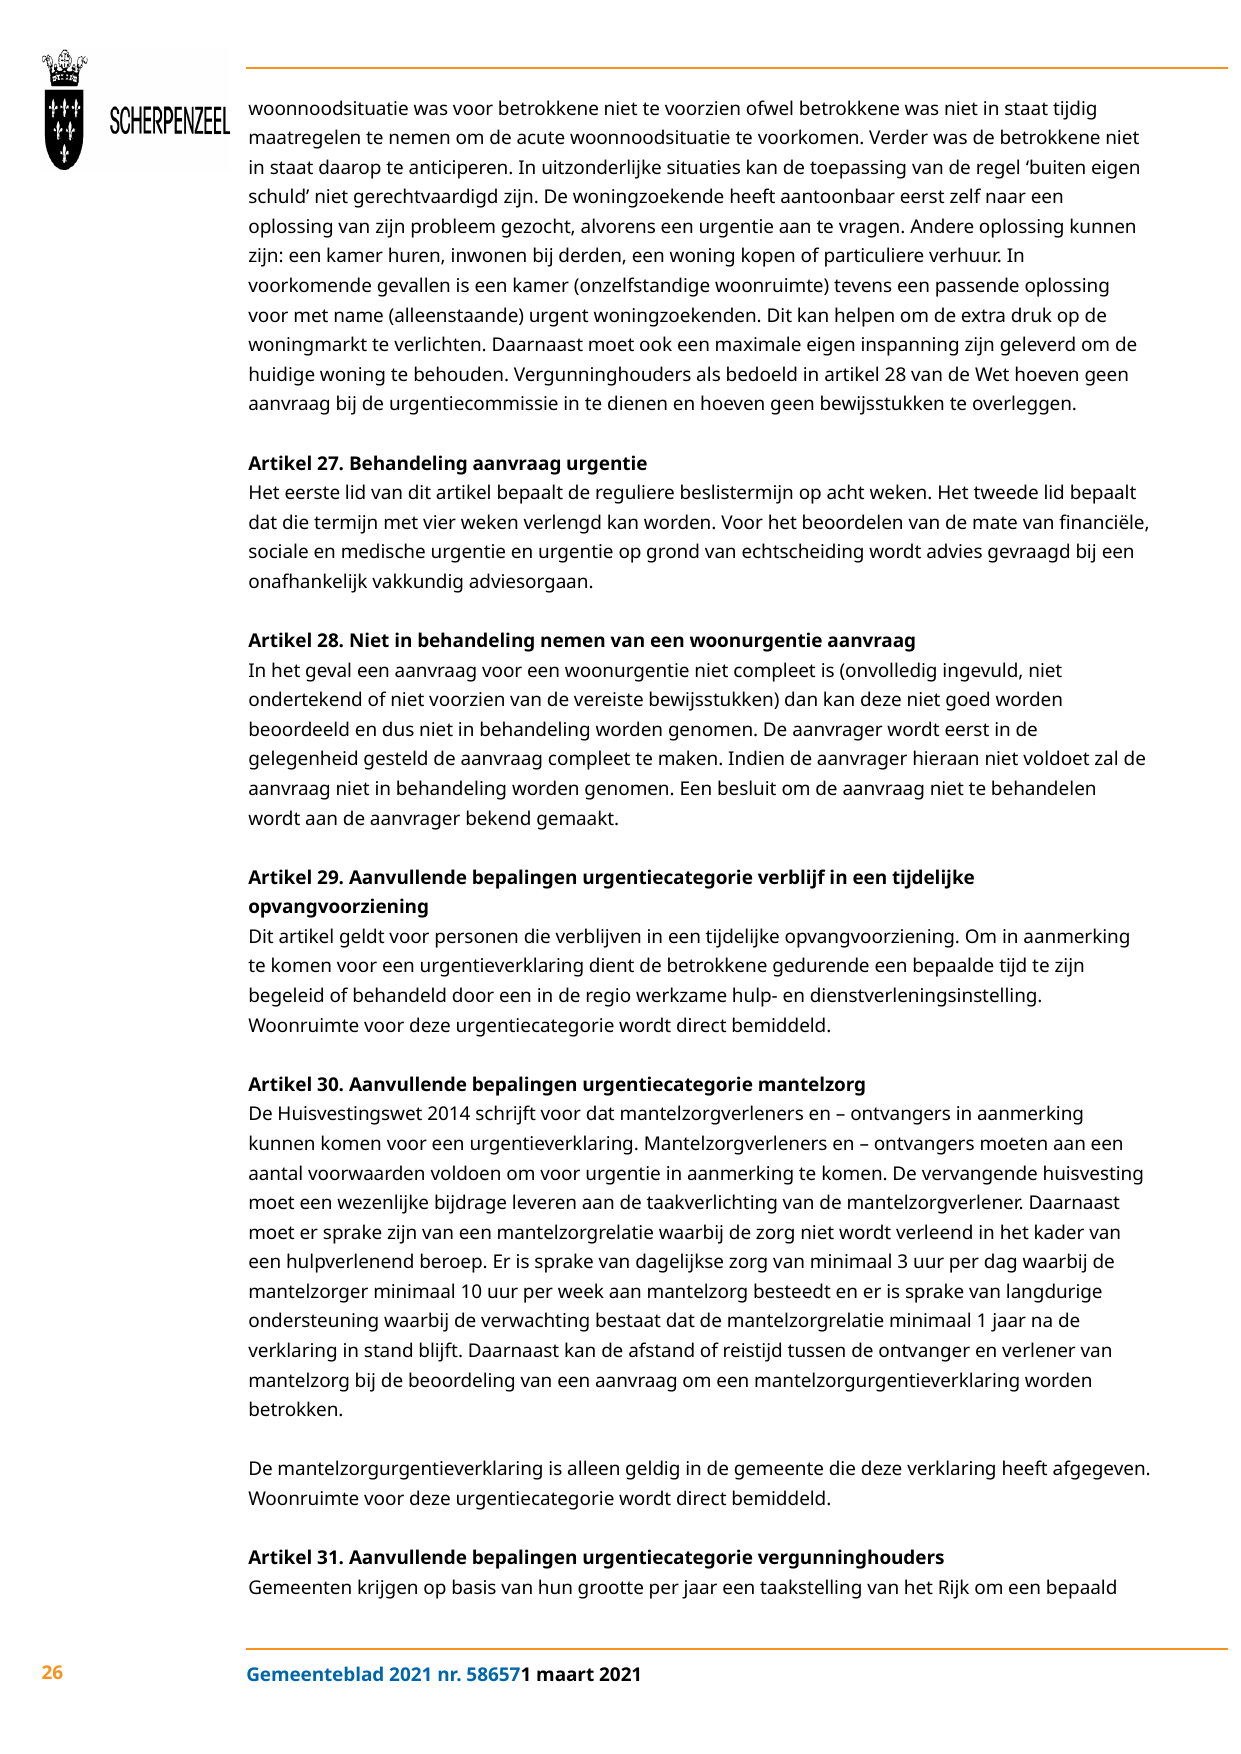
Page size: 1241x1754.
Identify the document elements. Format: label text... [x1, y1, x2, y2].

text Artikel 28. Niet in behandeling nemen van een woonurgentie aanvraag [248, 627, 1152, 653]
text woonnoodsituatie was voor betrokkene niet te voorzien ofwel betrokkene was niet in staat tijdig maatregelen te nemen om de acute woonnoodsituatie te voorkomen. Verder was de betrokkene niet in staat daarop te anticiperen. In uitzonderlijke situaties kan de toepassing van de regel ‘buiten eigen schuld’ niet gerechtvaardigd zijn. De woningzoekende heeft aantoonbaar eerst zelf naar een oplossing van zijn probleem gezocht, alvorens een urgentie aan te vragen. Andere oplossing kunnen zijn: een kamer huren, inwonen bij derden, een woning kopen of particuliere verhuur. In voorkomende gevallen is een kamer (onzelfstandige woonruimte) tevens een passende oplossing voor met name (alleenstaande) urgent woningzoekenden. Dit kan helpen om de extra druk op de woningmarkt te verlichten. Daarnaast moet ook een maximale eigen inspanning zijn geleverd om de huidige woning te behouden. Vergunninghouders als bedoeld in artikel 28 van de Wet hoeven geen aanvraag bij de urgentiecommissie in te dienen en hoeven geen bewijsstukken te overleggen. [248, 95, 1152, 416]
picture [41, 47, 231, 172]
text Gemeenten krijgen op basis van hun grootte per jaar een taakstelling van het Rijk om een bepaald [248, 1574, 1152, 1600]
text Artikel 27. Behandeling aanvraag urgentie [248, 450, 1152, 476]
text Dit artikel geldt voor personen die verblijven in een tijdelijke opvangvoorziening. Om in aanmerking te komen voor een urgentieverklaring dient de betrokkene gedurende een bepaalde tijd te zijn begeleid of behandeld door een in de regio werkzame hulp- en dienstverleningsinstelling. Woonruimte voor deze urgentiecategorie wordt direct bemiddeld. [248, 923, 1152, 1038]
text Artikel 29. Aanvullende bepalingen urgentiecategorie verblijf in een tijdelijke opvangvoorziening [248, 864, 1152, 919]
text In het geval een aanvraag voor een woonurgentie niet compleet is (onvolledig ingevuld, niet ondertekend of niet voorzien van de vereiste bewijsstukken) dan kan deze niet goed worden beoordeeld en dus niet in behandeling worden genomen. De aanvrager wordt eerst in de gelegenheid gesteld de aanvraag compleet te maken. Indien de aanvrager hieraan niet voldoet zal de aanvraag niet in behandeling worden genomen. Een besluit om de aanvraag niet te behandelen wordt aan de aanvrager bekend gemaakt. [248, 657, 1152, 831]
text Artikel 30. Aanvullende bepalingen urgentiecategorie mantelzorg [248, 1071, 1152, 1097]
text De mantelzorgurgentieverklaring is alleen geldig in de gemeente die deze verklaring heeft afgegeven. Woonruimte voor deze urgentiecategorie wordt direct bemiddeld. [248, 1456, 1152, 1511]
text De Huisvestingswet 2014 schrijft voor dat mantelzorgverleners en – ontvangers in aanmerking kunnen komen voor een urgentieverklaring. Mantelzorgverleners en – ontvangers moeten aan een aantal voorwaarden voldoen om voor urgentie in aanmerking te komen. De vervangende huisvesting moet een wezenlijke bijdrage leveren aan de taakverlichting van de mantelzorgverlener. Daarnaast moet er sprake zijn van een mantelzorgrelatie waarbij de zorg niet wordt verleend in het kader van een hulpverlenend beroep. Er is sprake van dagelijkse zorg van minimaal 3 uur per dag waarbij de mantelzorger minimaal 10 uur per week aan mantelzorg besteedt en er is sprake van langdurige ondersteuning waarbij de verwachting bestaat dat de mantelzorgrelatie minimaal 1 jaar na de verklaring in stand blijft. Daarnaast kan de afstand of reistijd tussen de ontvanger en verlener van mantelzorg bij de beoordeling van een aanvraag om een mantelzorgurgentieverklaring worden betrokken. [248, 1101, 1152, 1422]
text Artikel 31. Aanvullende bepalingen urgentiecategorie vergunninghouders [248, 1544, 1152, 1570]
text Het eerste lid van dit artikel bepaalt de reguliere beslistermijn op acht weken. Het tweede lid bepaalt dat die termijn met vier weken verlengd kan worden. Voor het beoordelen van de mate van financiële, sociale en medische urgentie en urgentie op grond van echtscheiding wordt advies gevraagd bij een onafhankelijk vakkundig adviesorgaan. [248, 479, 1152, 594]
